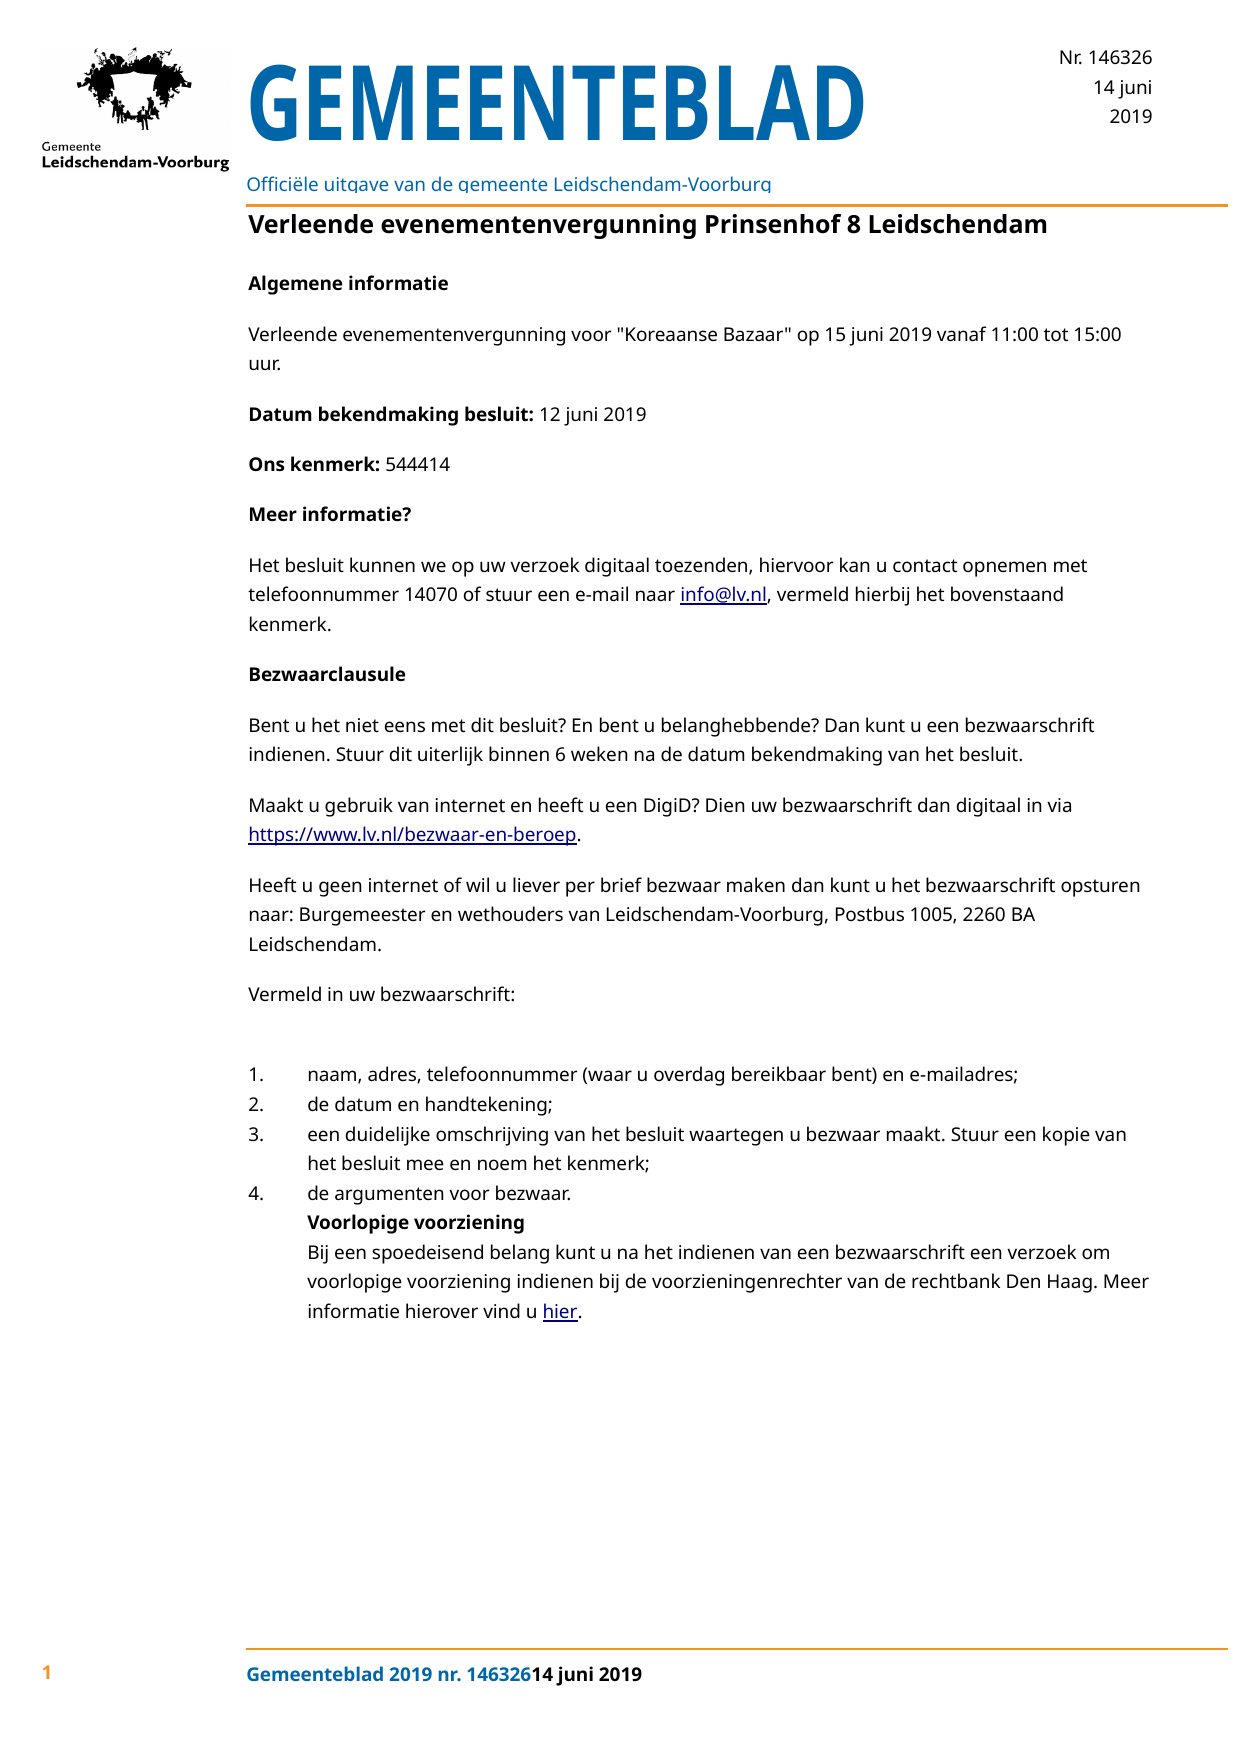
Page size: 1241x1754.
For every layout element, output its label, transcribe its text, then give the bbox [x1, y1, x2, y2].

text Vermeld in uw bezwaarschrift: [248, 982, 1152, 1007]
text Bent u het niet eens met dit besluit? En bent u belanghebbende? Dan kunt u een bezwaarschrift indienen. Stuur dit uiterlijk binnen 6 weken na de datum bekendmaking van het besluit. [248, 712, 1152, 767]
picture [41, 47, 231, 172]
text Heeft u geen internet of wil u liever per brief bezwaar maken dan kunt u het bezwaarschrift opsturen naar: Burgemeester en wethouders van Leidschendam-Voorburg, Postbus 1005, 2260 BA Leidschendam. [248, 872, 1152, 957]
text Meer informatie? [248, 502, 1152, 527]
text Algemene informatie [248, 270, 1152, 296]
text Verleende evenementenvergunning voor "Koreaanse Bazaar" op 15 juni 2019 vanaf 11:00 tot 15:00 uur. [248, 321, 1152, 376]
list Bij een spoedeisend belang kunt u na het indienen van een bezwaarschrift een verzoek om voorlopige voorziening indienen bij de voorzieningenrechter van de rechtbank Den Haag. Meer informatie hierover vind u hier. [248, 1239, 1152, 1324]
list Voorlopige voorziening [248, 1209, 1152, 1235]
list de datum en handtekening; [248, 1091, 1152, 1117]
list een duidelijke omschrijving van het besluit waartegen u bezwaar maakt. Stuur een kopie van het besluit mee en noem het kenmerk; [248, 1121, 1152, 1176]
text Ons kenmerk: 544414 [248, 451, 1152, 477]
text Verleende evenementenvergunning Prinsenhof 8 Leidschendam [248, 207, 1152, 241]
list naam, adres, telefoonnummer (waar u overdag bereikbaar bent) en e-mailadres; [248, 1062, 1152, 1087]
text Maakt u gebruik van internet en heeft u een DigiD? Dien uw bezwaarschrift dan digitaal in via https://www.lv.nl/bezwaar-en-beroep. [248, 792, 1152, 847]
list de argumenten voor bezwaar. [248, 1180, 1152, 1206]
text Bezwaarclausule [248, 662, 1152, 687]
text Datum bekendmaking besluit: 12 juni 2019 [248, 401, 1152, 426]
text Het besluit kunnen we op uw verzoek digitaal toezenden, hiervoor kan u contact opnemen met telefoonnummer 14070 of stuur een e-mail naar info@lv.nl, vermeld hierbij het bovenstaand kenmerk. [248, 552, 1152, 637]
